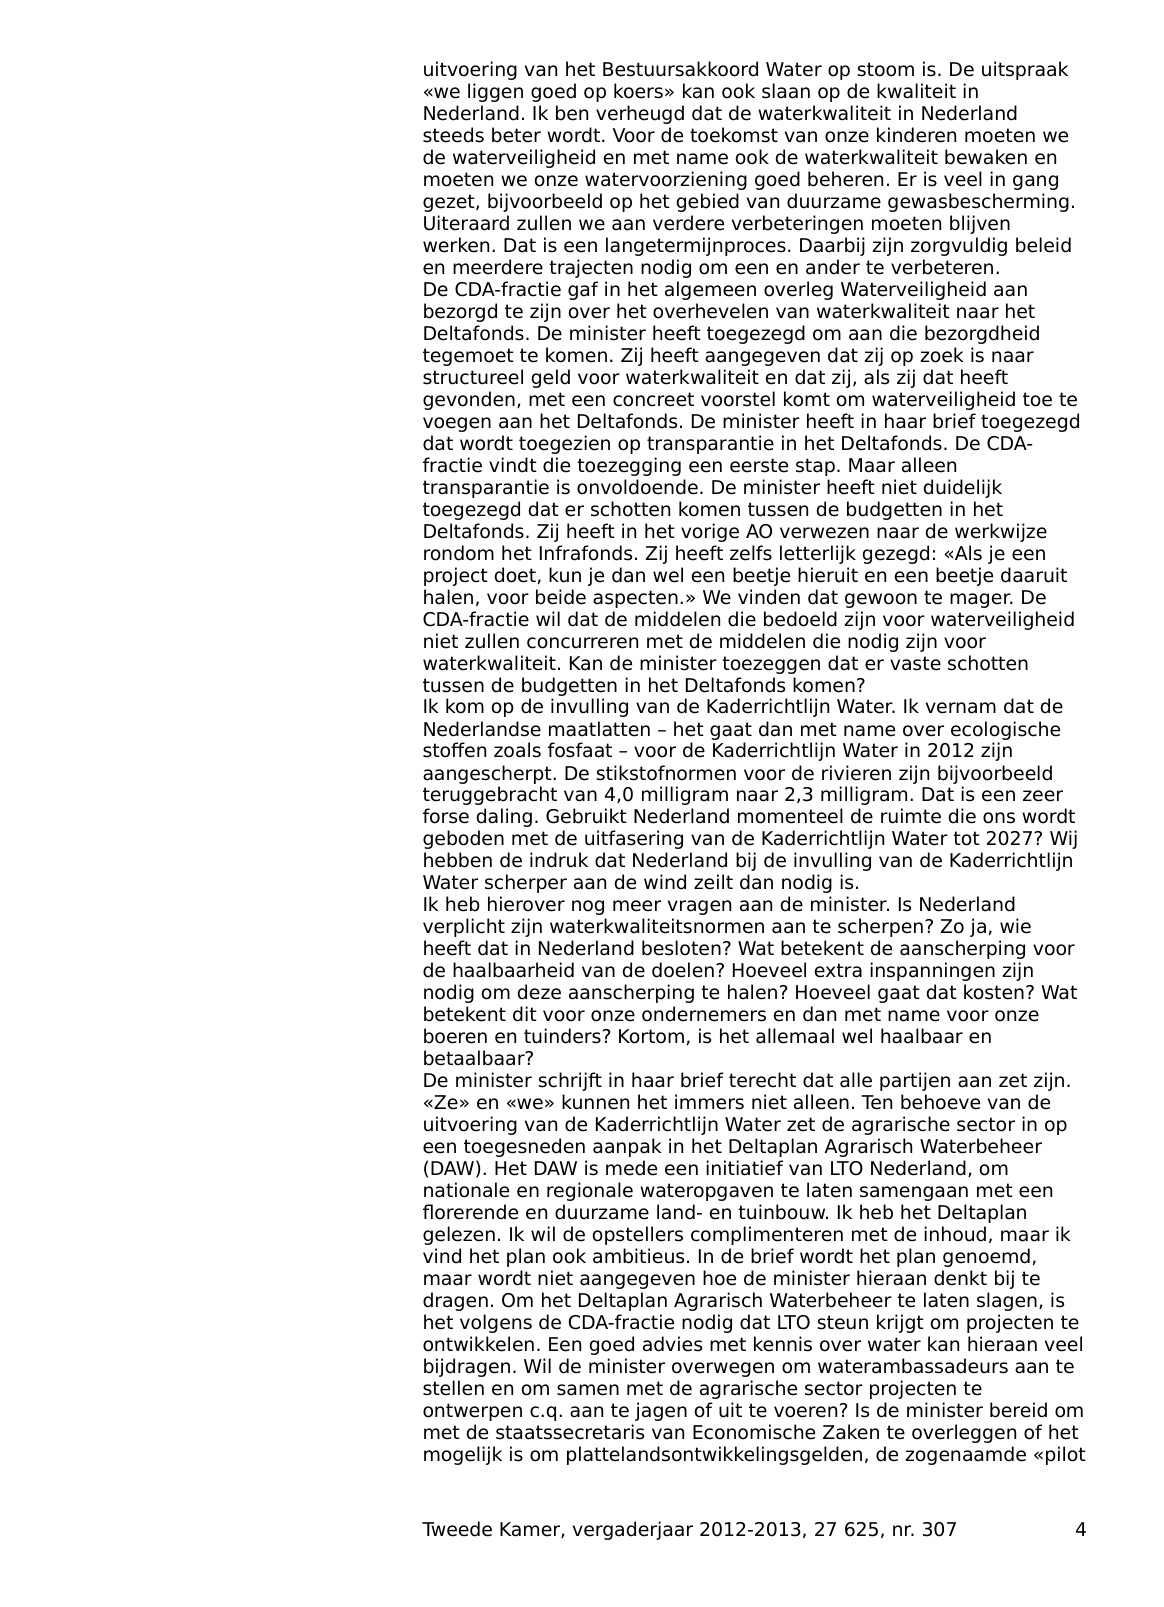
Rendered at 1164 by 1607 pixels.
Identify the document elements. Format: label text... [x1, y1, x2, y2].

text uitvoering van het Bestuursakkoord Water op stoom is. De uitspraak «we liggen goed op koers» kan ook slaan op de kwaliteit in Nederland. Ik ben verheugd dat de waterkwaliteit in Nederland steeds beter wordt. Voor de toekomst van onze kinderen moeten we de waterveiligheid en met name ook de waterkwaliteit bewaken en moeten we onze watervoorziening goed beheren. Er is veel in gang gezet, bijvoorbeeld op het gebied van duurzame gewasbescherming. Uiteraard zullen we aan verdere verbeteringen moeten blijven werken. Dat is een langetermijnproces. Daarbij zijn zorgvuldig beleid en meerdere trajecten nodig om een en ander te verbeteren. [422, 59, 1087, 279]
text De minister schrijft in haar brief terecht dat alle partijen aan zet zijn. «Ze» en «we» kunnen het immers niet alleen. Ten behoeve van de uitvoering van de Kaderrichtlijn Water zet de agrarische sector in op een toegesneden aanpak in het Deltaplan Agrarisch Waterbeheer (DAW). Het DAW is mede een initiatief van LTO Nederland, om nationale en regionale wateropgaven te laten samengaan met een florerende en duurzame land- en tuinbouw. Ik heb het Deltaplan gelezen. Ik wil de opstellers complimenteren met de inhoud, maar ik vind het plan ook ambitieus. In de brief wordt het plan genoemd, maar wordt niet aangegeven hoe de minister hieraan denkt bij te dragen. Om het Deltaplan Agrarisch Waterbeheer te laten slagen, is het volgens de CDA-fractie nodig dat LTO steun krijgt om projecten te ontwikkelen. Een goed advies met kennis over water kan hieraan veel bijdragen. Wil de minister overwegen om waterambassadeurs aan te stellen en om samen met de agrarische sector projecten te ontwerpen c.q. aan te jagen of uit te voeren? Is de minister bereid om met de staatssecretaris van Economische Zaken te overleggen of het mogelijk is om plattelandsontwikkelingsgelden, de zogenaamde «pilot [422, 1070, 1087, 1466]
text Ik kom op de invulling van de Kaderrichtlijn Water. Ik vernam dat de Nederlandse maatlatten – het gaat dan met name over ecologische stoffen zoals fosfaat – voor de Kaderrichtlijn Water in 2012 zijn aangescherpt. De stikstofnormen voor de rivieren zijn bijvoorbeeld teruggebracht van 4,0 milligram naar 2,3 milligram. Dat is een zeer forse daling. Gebruikt Nederland momenteel de ruimte die ons wordt geboden met de uitfasering van de Kaderrichtlijn Water tot 2027? Wij hebben de indruk dat Nederland bij de invulling van de Kaderrichtlijn Water scherper aan de wind zeilt dan nodig is. [422, 696, 1087, 894]
text Ik heb hierover nog meer vragen aan de minister. Is Nederland verplicht zijn waterkwaliteitsnormen aan te scherpen? Zo ja, wie heeft dat in Nederland besloten? Wat betekent de aanscherping voor de haalbaarheid van de doelen? Hoeveel extra inspanningen zijn nodig om deze aanscherping te halen? Hoeveel gaat dat kosten? Wat betekent dit voor onze ondernemers en dan met name voor onze boeren en tuinders? Kortom, is het allemaal wel haalbaar en betaalbaar? [422, 894, 1087, 1070]
text De CDA-fractie gaf in het algemeen overleg Waterveiligheid aan bezorgd te zijn over het overhevelen van waterkwaliteit naar het Deltafonds. De minister heeft toegezegd om aan die bezorgdheid tegemoet te komen. Zij heeft aangegeven dat zij op zoek is naar structureel geld voor waterkwaliteit en dat zij, als zij dat heeft gevonden, met een concreet voorstel komt om waterveiligheid toe te voegen aan het Deltafonds. De minister heeft in haar brief toegezegd dat wordt toegezien op transparantie in het Deltafonds. De CDA-fractie vindt die toezegging een eerste stap. Maar alleen transparantie is onvoldoende. De minister heeft niet duidelijk toegezegd dat er schotten komen tussen de budgetten in het Deltafonds. Zij heeft in het vorige AO verwezen naar de werkwijze rondom het Infrafonds. Zij heeft zelfs letterlijk gezegd: «Als je een project doet, kun je dan wel een beetje hieruit en een beetje daaruit halen, voor beide aspecten.» We vinden dat gewoon te mager. De CDA-fractie wil dat de middelen die bedoeld zijn voor waterveiligheid niet zullen concurreren met de middelen die nodig zijn voor waterkwaliteit. Kan de minister toezeggen dat er vaste schotten tussen de budgetten in het Deltafonds komen? [422, 279, 1087, 696]
